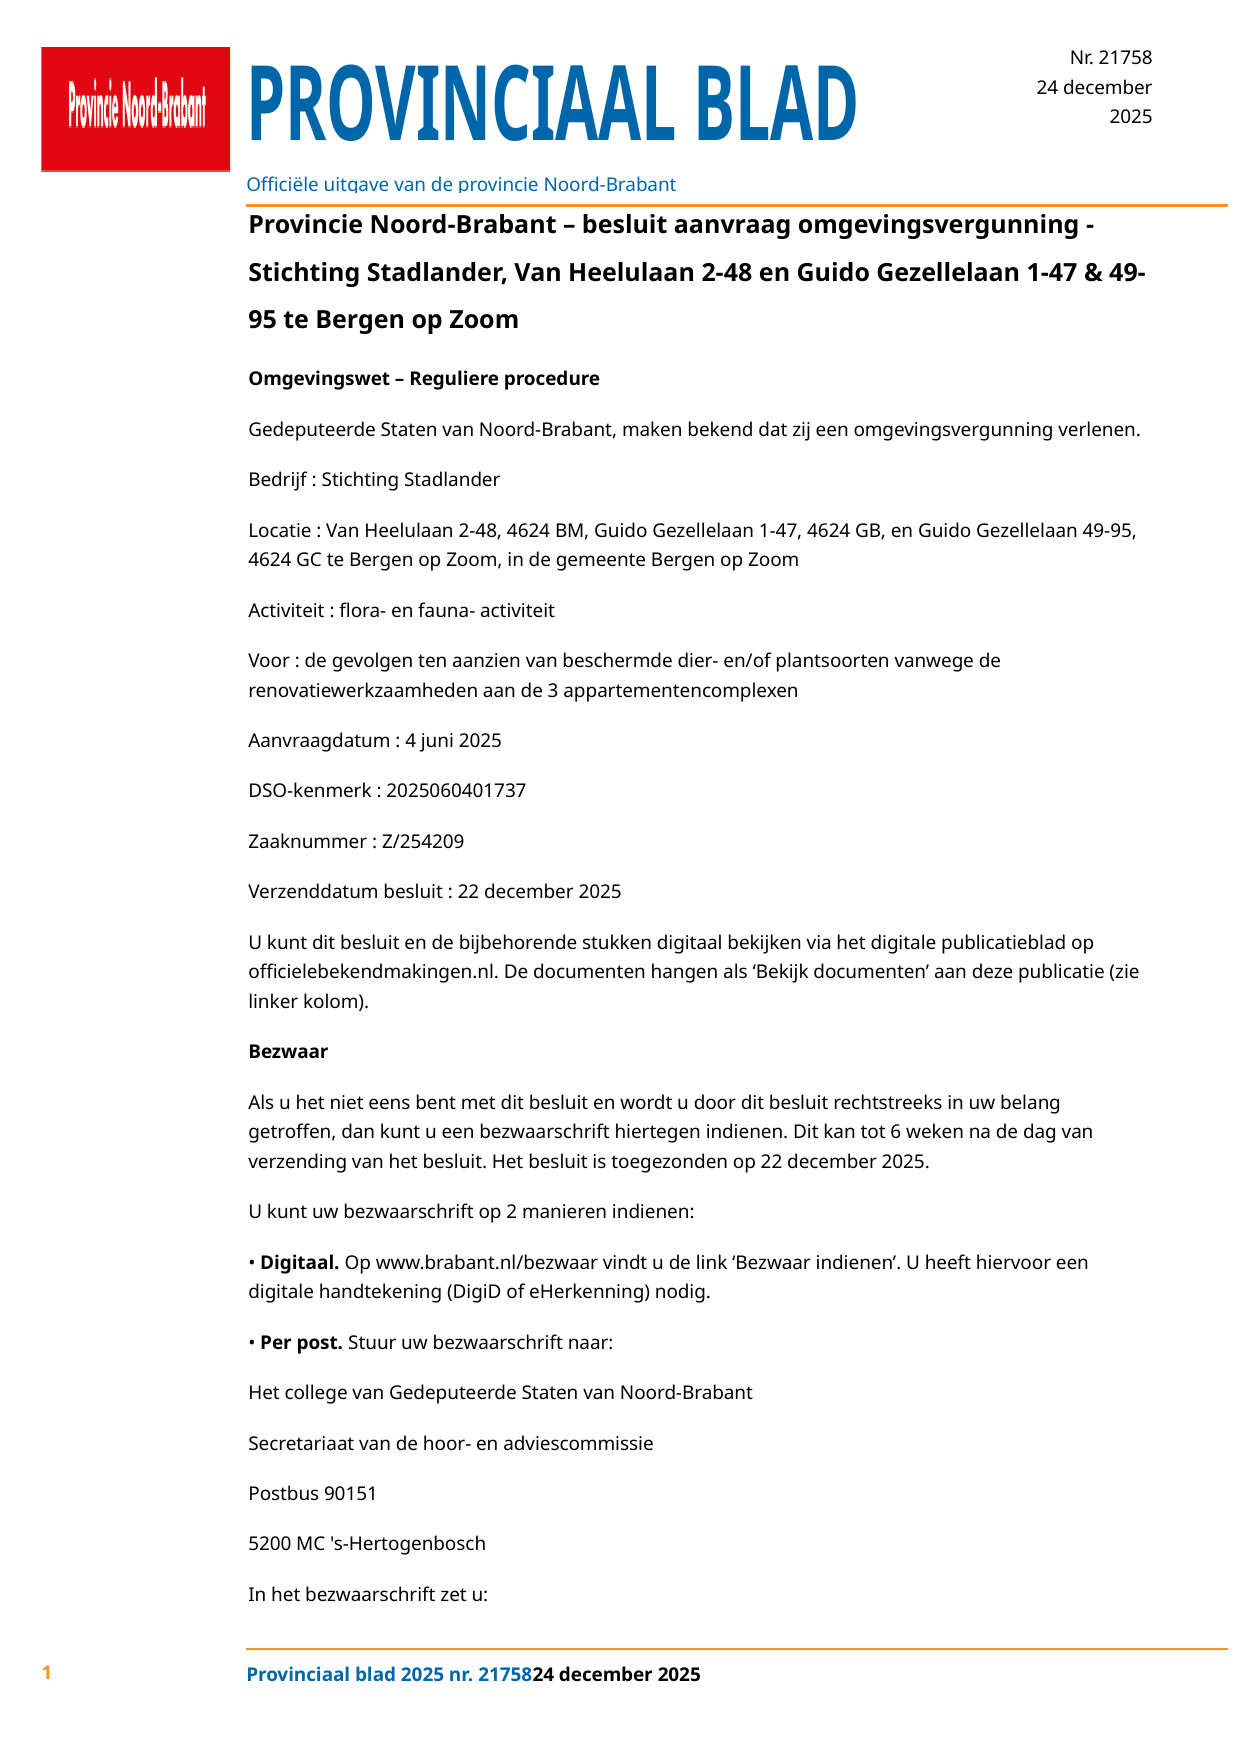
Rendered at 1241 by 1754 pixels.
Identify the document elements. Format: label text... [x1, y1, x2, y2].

text Omgevingswet – Reguliere procedure [248, 366, 1152, 391]
text In het bezwaarschrift zet u: [248, 1581, 1152, 1607]
text Postbus 90151 [248, 1480, 1152, 1506]
text 5200 MC 's‑Hertogenbosch [248, 1531, 1152, 1556]
text U kunt dit besluit en de bijbehorende stukken digitaal bekijken via het digitale publicatieblad op officielebekendmakingen.nl. De documenten hangen als ‘Bekijk documenten’ aan deze publicatie (zie linker kolom). [248, 929, 1152, 1014]
text Secretariaat van de hoor- en adviescommissie [248, 1430, 1152, 1455]
text Bedrijf : Stichting Stadlander [248, 466, 1152, 492]
text Verzenddatum besluit : 22 december 2025 [248, 878, 1152, 904]
text Gedeputeerde Staten van Noord-Brabant, maken bekend dat zij een omgevingsvergunning verlenen. [248, 416, 1152, 442]
text • Per post. Stuur uw bezwaarschrift naar: [248, 1329, 1152, 1354]
text • Digitaal. Op www.brabant.nl/bezwaar vindt u de link ‘Bezwaar indienen’. U heeft hiervoor een digitale handtekening (DigiD of eHerkenning) nodig. [248, 1249, 1152, 1304]
picture [41, 47, 231, 172]
text Bezwaar [248, 1038, 1152, 1064]
text Het college van Gedeputeerde Staten van Noord-Brabant [248, 1379, 1152, 1405]
text Voor : de gevolgen ten aanzien van beschermde dier- en/of plantsoorten vanwege de renovatiewerkzaamheden aan de 3 appartementencomplexen [248, 647, 1152, 702]
text Zaaknummer : Z/254209 [248, 828, 1152, 854]
text Activiteit : flora- en fauna- activiteit [248, 597, 1152, 622]
text Als u het niet eens bent met dit besluit en wordt u door dit besluit rechtstreeks in uw belang getroffen, dan kunt u een bezwaarschrift hiertegen indienen. Dit kan tot 6 weken na de dag van verzending van het besluit. Het besluit is toegezonden op 22 december 2025. [248, 1089, 1152, 1174]
text U kunt uw bezwaarschrift op 2 manieren indienen: [248, 1198, 1152, 1224]
text Locatie : Van Heelulaan 2-48, 4624 BM, Guido Gezellelaan 1-47, 4624 GB, en Guido Gezellelaan 49-95, 4624 GC te Bergen op Zoom, in de gemeente Bergen op Zoom [248, 517, 1152, 572]
text Aanvraagdatum : 4 juni 2025 [248, 727, 1152, 753]
text Provincie Noord-Brabant – besluit aanvraag omgevingsvergunning - Stichting Stadlander, Van Heelulaan 2-48 en Guido Gezellelaan 1-47 & 49-95 te Bergen op Zoom [248, 207, 1152, 336]
text DSO-kenmerk : 2025060401737 [248, 778, 1152, 803]
